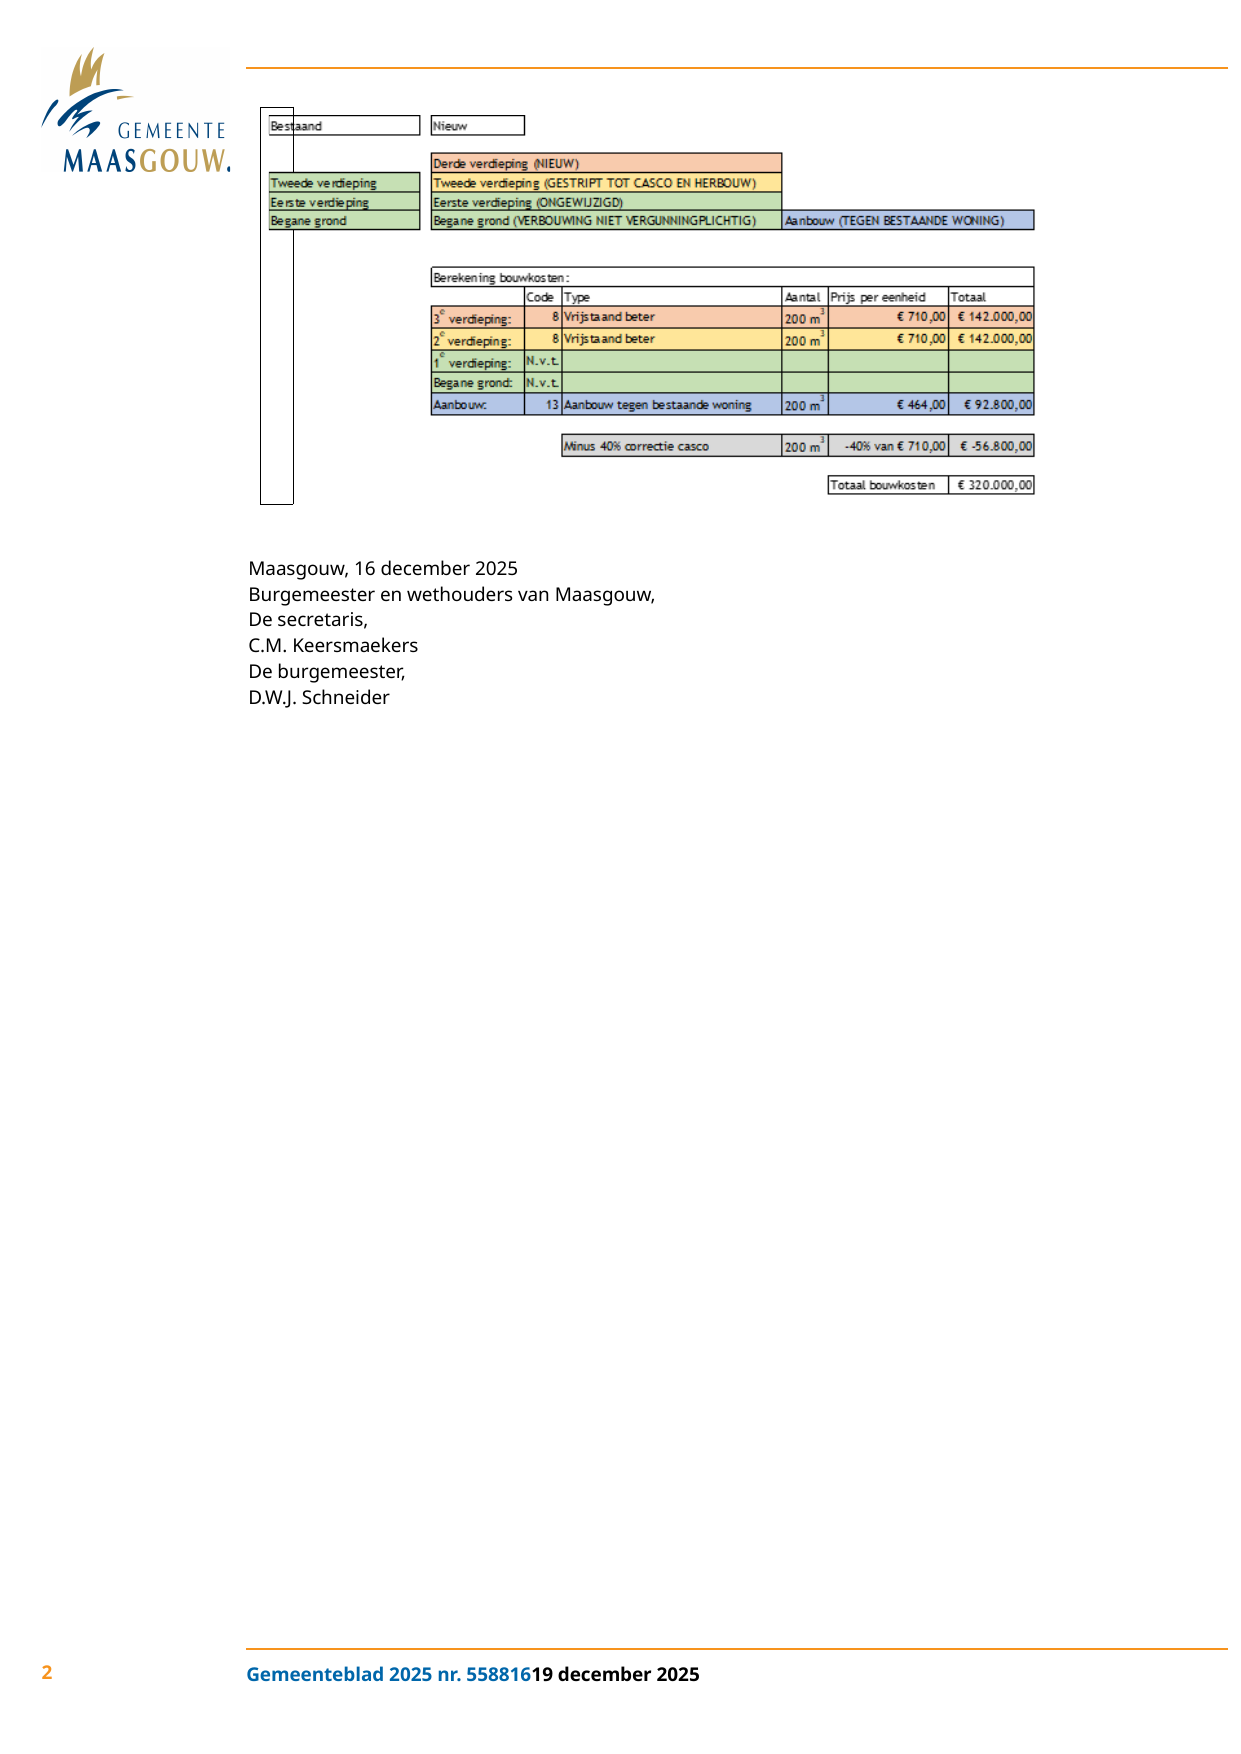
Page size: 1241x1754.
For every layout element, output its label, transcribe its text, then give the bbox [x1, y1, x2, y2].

text Maasgouw, 16 december 2025 [248, 555, 1152, 581]
text De secretaris, [248, 607, 1152, 632]
picture [41, 47, 231, 172]
picture [268, 115, 1036, 496]
text C.M. Keersmaekers [248, 632, 1152, 658]
text D.W.J. Schneider [248, 684, 1152, 709]
text Burgemeester en wethouders van Maasgouw, [248, 581, 1152, 607]
text De burgemeester, [248, 658, 1152, 684]
